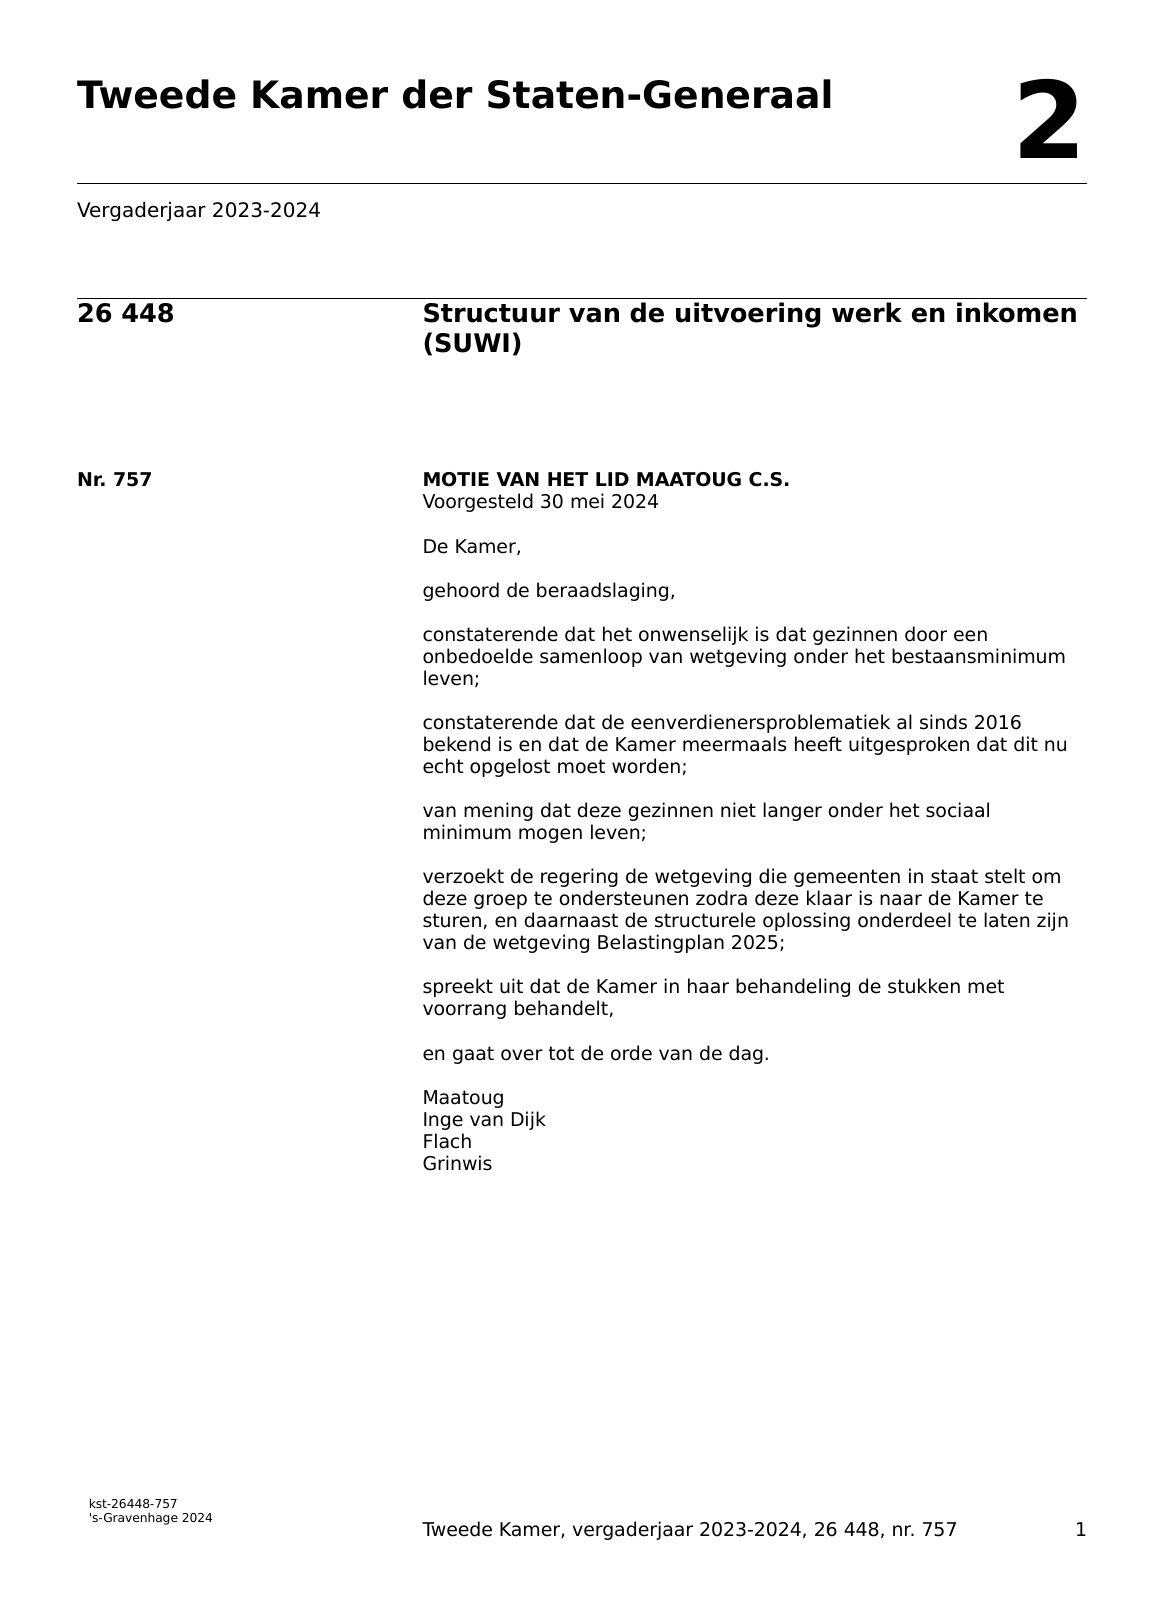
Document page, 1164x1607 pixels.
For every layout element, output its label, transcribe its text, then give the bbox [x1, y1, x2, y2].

text De Kamer, [422, 536, 1087, 557]
text verzoekt de regering de wetgeving die gemeenten in staat stelt om deze groep te ondersteunen zodra deze klaar is naar de Kamer te sturen, en daarnaast de structurele oplossing onderdeel te laten zijn van de wetgeving Belastingplan 2025; [422, 866, 1087, 954]
text spreekt uit dat de Kamer in haar behandeling de stukken met voorrang behandelt, [422, 976, 1087, 1020]
table_cell Vergaderjaar 2023-2024 [77, 184, 1087, 298]
subtitle 26 448 Structuur van de uitvoering werk en inkomen (SUWI) [77, 299, 1087, 358]
text Voorgesteld 30 mei 2024 [422, 491, 1087, 513]
text Grinwis [422, 1153, 1087, 1174]
text constaterende dat de eenverdienersproblematiek al sinds 2016 bekend is en dat de Kamer meermaals heeft uitgesproken dat dit nu echt opgelost moet worden; [422, 712, 1087, 778]
text gehoord de beraadslaging, [422, 580, 1087, 602]
text Inge van Dijk [422, 1109, 1087, 1131]
text 's-Gravenhage 2024 [88, 1511, 323, 1525]
text Maatoug [422, 1087, 1087, 1109]
subtitle Nr. 757 MOTIE VAN HET LID MAATOUG C.S. [77, 469, 1087, 491]
text constaterende dat het onwenselijk is dat gezinnen door een onbedoelde samenloop van wetgeving onder het bestaansminimum leven; [422, 624, 1087, 690]
table_header 2 [886, 59, 1087, 183]
table_header Tweede Kamer der Staten-Generaal [77, 59, 886, 183]
text van mening dat deze gezinnen niet langer onder het sociaal minimum mogen leven; [422, 800, 1087, 844]
text kst-26448-757 [88, 1497, 323, 1511]
text Flach [422, 1131, 1087, 1153]
text en gaat over tot de orde van de dag. [422, 1042, 1087, 1064]
